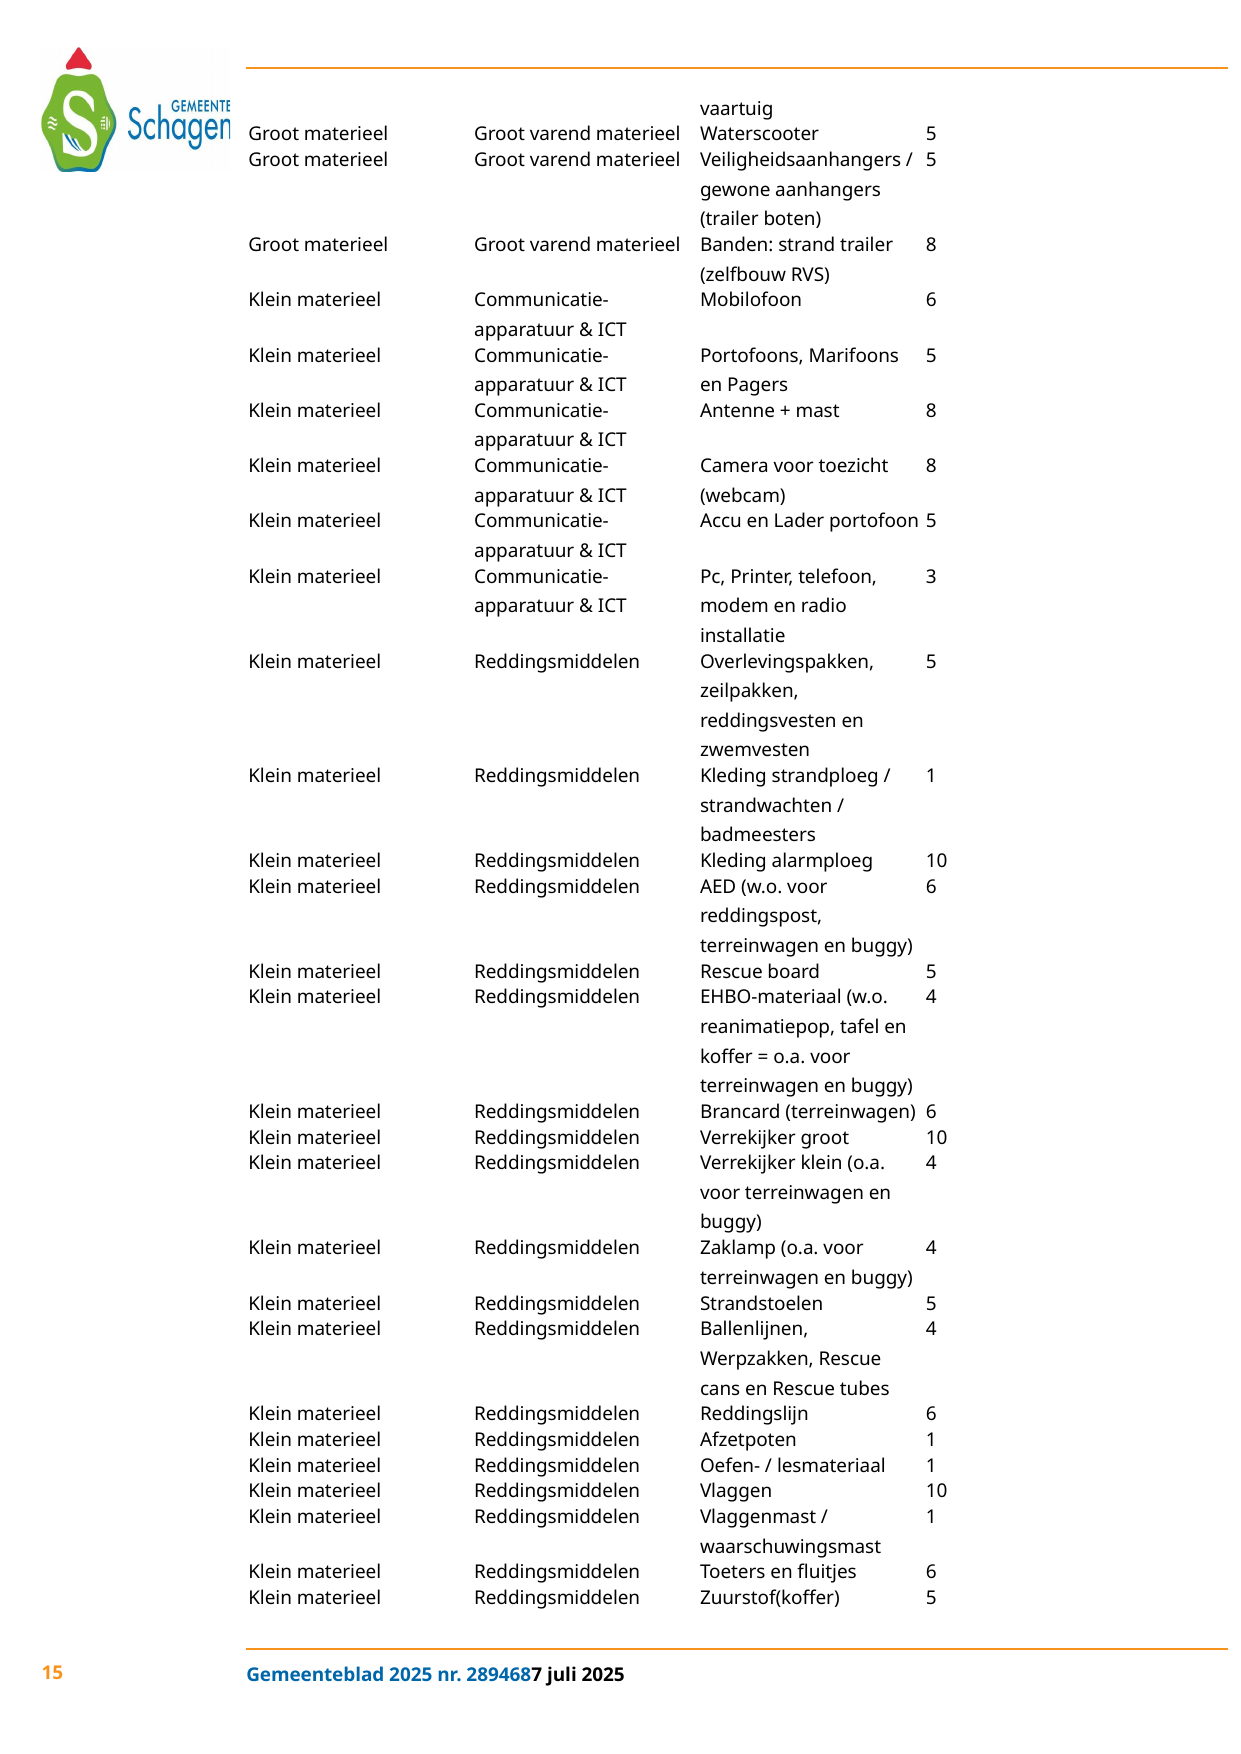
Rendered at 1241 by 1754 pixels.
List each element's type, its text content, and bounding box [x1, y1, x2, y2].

table_cell 4 [926, 1316, 1152, 1400]
table_cell 8 [926, 231, 1152, 286]
table_cell 10 [926, 1478, 1152, 1503]
table_cell Reddingsmiddelen [474, 1400, 700, 1426]
table_cell Klein materieel [248, 648, 474, 762]
table_cell Overlevingspakken, zeilpakken, reddingsvesten en zwemvesten [700, 648, 926, 762]
table_cell 6 [926, 1559, 1152, 1584]
table_cell Klein materieel [248, 453, 474, 508]
table_cell Klein materieel [248, 847, 474, 873]
table_cell Reddingsmiddelen [474, 958, 700, 984]
table_cell Reddingsmiddelen [474, 1150, 700, 1234]
table_cell 1 [926, 1452, 1152, 1478]
table_cell Accu en Lader portofoon [700, 508, 926, 563]
table_cell Groot materieel [248, 231, 474, 286]
table_cell 4 [926, 984, 1152, 1098]
table_cell Reddingsmiddelen [474, 763, 700, 847]
table_cell Klein materieel [248, 286, 474, 342]
table_cell 5 [926, 1584, 1152, 1610]
table_cell Reddingsmiddelen [474, 847, 700, 873]
table_cell Klein materieel [248, 1235, 474, 1290]
table_cell Klein materieel [248, 1426, 474, 1452]
table_cell Communicatie- apparatuur & ICT [474, 286, 700, 342]
table_cell Kleding strandploeg / strandwachten / badmeesters [700, 763, 926, 847]
table_cell Klein materieel [248, 563, 474, 648]
table_cell 5 [926, 1290, 1152, 1316]
table_cell Reddingsmiddelen [474, 1452, 700, 1478]
table_cell 3 [926, 563, 1152, 648]
table_cell Reddingsmiddelen [474, 873, 700, 958]
table_cell Reddingsmiddelen [474, 1290, 700, 1316]
table_cell Klein materieel [248, 763, 474, 847]
table_cell Klein materieel [248, 342, 474, 397]
table_cell Klein materieel [248, 1559, 474, 1584]
table_cell 5 [926, 648, 1152, 762]
table_cell EHBO-materiaal (w.o. reanimatiepop, tafel en koffer = o.a. voor terreinwagen en buggy) [700, 984, 926, 1098]
table_cell 5 [926, 146, 1152, 231]
table_cell Reddingsmiddelen [474, 1235, 700, 1290]
table_cell Klein materieel [248, 1290, 474, 1316]
table_cell vaartuig [700, 95, 926, 121]
table_cell Reddingsmiddelen [474, 1584, 700, 1610]
table_cell Rescue board [700, 958, 926, 984]
table_cell Reddingsmiddelen [474, 1478, 700, 1503]
table_cell Klein materieel [248, 984, 474, 1098]
table_cell Reddingsmiddelen [474, 1124, 700, 1149]
table_cell Klein materieel [248, 1098, 474, 1124]
table_cell Mobilofoon [700, 286, 926, 342]
table_cell Groot materieel [248, 121, 474, 146]
table_cell Groot varend materieel [474, 146, 700, 231]
table_cell Zuurstof(koffer) [700, 1584, 926, 1610]
table_cell Communicatie- apparatuur & ICT [474, 397, 700, 452]
table_cell Klein materieel [248, 958, 474, 984]
table_cell 8 [926, 453, 1152, 508]
table_cell Kleding alarmploeg [700, 847, 926, 873]
table_cell Groot materieel [248, 146, 474, 231]
table_cell 1 [926, 1503, 1152, 1559]
table_cell Oefen- / lesmateriaal [700, 1452, 926, 1478]
table_cell 10 [926, 1124, 1152, 1149]
table_cell Afzetpoten [700, 1426, 926, 1452]
table_cell Reddingslijn [700, 1400, 926, 1426]
table_cell 6 [926, 1400, 1152, 1426]
table_cell Klein materieel [248, 1503, 474, 1559]
table_cell 6 [926, 286, 1152, 342]
table_cell Antenne + mast [700, 397, 926, 452]
picture [41, 47, 231, 172]
table_cell Klein materieel [248, 1124, 474, 1149]
table_cell Reddingsmiddelen [474, 1316, 700, 1400]
table_cell Reddingsmiddelen [474, 1559, 700, 1584]
table_cell Reddingsmiddelen [474, 984, 700, 1098]
table_cell 6 [926, 1098, 1152, 1124]
table_cell 10 [926, 847, 1152, 873]
table_cell Reddingsmiddelen [474, 1426, 700, 1452]
table_cell Klein materieel [248, 1478, 474, 1503]
table_cell Groot varend materieel [474, 231, 700, 286]
table_cell Klein materieel [248, 1584, 474, 1610]
table_cell Klein materieel [248, 873, 474, 958]
table_cell Waterscooter [700, 121, 926, 146]
table_cell 5 [926, 508, 1152, 563]
table_cell [248, 95, 474, 121]
table_cell 1 [926, 763, 1152, 847]
table_cell 5 [926, 958, 1152, 984]
table_cell Communicatie- apparatuur & ICT [474, 342, 700, 397]
table_cell 5 [926, 121, 1152, 146]
table_cell Klein materieel [248, 1150, 474, 1234]
table_cell Groot varend materieel [474, 121, 700, 146]
table_cell Verrekijker klein (o.a. voor terreinwagen en buggy) [700, 1150, 926, 1234]
table_cell Klein materieel [248, 397, 474, 452]
table_cell Camera voor toezicht (webcam) [700, 453, 926, 508]
table_cell Klein materieel [248, 1452, 474, 1478]
table_cell Veiligheidsaanhangers / gewone aanhangers (trailer boten) [700, 146, 926, 231]
table_cell Strandstoelen [700, 1290, 926, 1316]
table_cell Portofoons, Marifoons en Pagers [700, 342, 926, 397]
table_cell 8 [926, 397, 1152, 452]
table_cell [926, 95, 1152, 121]
table_cell Zaklamp (o.a. voor terreinwagen en buggy) [700, 1235, 926, 1290]
table_cell Communicatie- apparatuur & ICT [474, 563, 700, 648]
table_cell Communicatie- apparatuur & ICT [474, 508, 700, 563]
table_cell Verrekijker groot [700, 1124, 926, 1149]
table_cell Klein materieel [248, 1400, 474, 1426]
table_cell Vlaggenmast / waarschuwingsmast [700, 1503, 926, 1559]
table_cell Vlaggen [700, 1478, 926, 1503]
table_cell Klein materieel [248, 1316, 474, 1400]
table_cell [474, 95, 700, 121]
table_cell 5 [926, 342, 1152, 397]
table_cell 1 [926, 1426, 1152, 1452]
table_cell AED (w.o. voor reddingspost, terreinwagen en buggy) [700, 873, 926, 958]
table_cell Reddingsmiddelen [474, 648, 700, 762]
table_cell Communicatie- apparatuur & ICT [474, 453, 700, 508]
table_cell Banden: strand trailer (zelfbouw RVS) [700, 231, 926, 286]
table_cell Ballenlijnen, Werpzakken, Rescue cans en Rescue tubes [700, 1316, 926, 1400]
table_cell Klein materieel [248, 508, 474, 563]
table_cell Toeters en fluitjes [700, 1559, 926, 1584]
table_cell Brancard (terreinwagen) [700, 1098, 926, 1124]
table_cell Reddingsmiddelen [474, 1503, 700, 1559]
table_cell Pc, Printer, telefoon, modem en radio installatie [700, 563, 926, 648]
table_cell 4 [926, 1235, 1152, 1290]
table_cell 6 [926, 873, 1152, 958]
table_cell Reddingsmiddelen [474, 1098, 700, 1124]
table_cell 4 [926, 1150, 1152, 1234]
